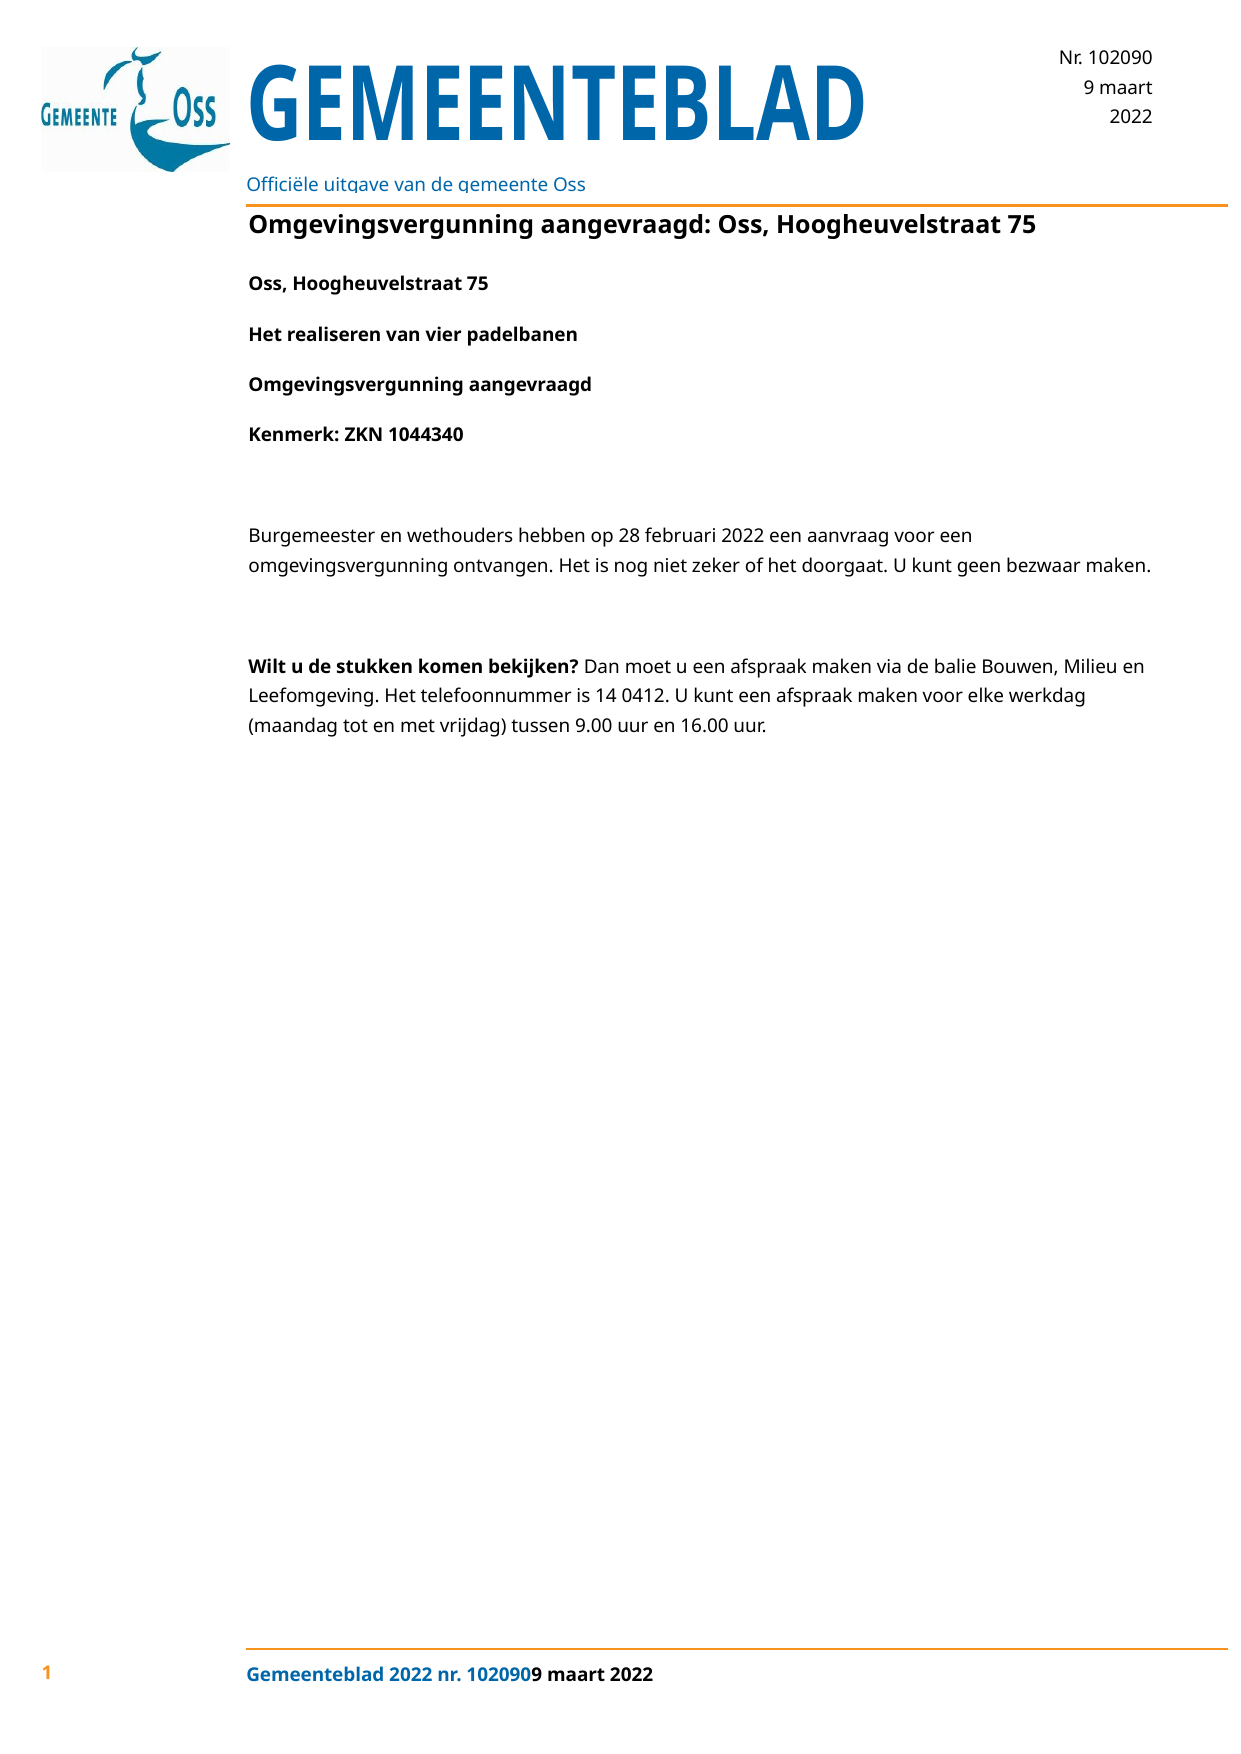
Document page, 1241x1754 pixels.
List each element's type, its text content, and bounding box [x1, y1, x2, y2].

text Wilt u de stukken komen bekijken? Dan moet u een afspraak maken via de balie Bouwen, Milieu en Leefomgeving. Het telefoonnummer is 14 0412. U kunt een afspraak maken voor elke werkdag (maandag tot en met vrijdag) tussen 9.00 uur en 16.00 uur. [248, 653, 1152, 738]
text Het realiseren van vier padelbanen [248, 321, 1152, 346]
text Oss, Hoogheuvelstraat 75 [248, 270, 1152, 296]
picture [41, 47, 231, 172]
text Burgemeester en wethouders hebben op 28 februari 2022 een aanvraag voor een omgevingsvergunning ontvangen. Het is nog niet zeker of het doorgaat. U kunt geen bezwaar maken. [248, 522, 1152, 578]
text Omgevingsvergunning aangevraagd: Oss, Hoogheuvelstraat 75 [248, 207, 1152, 241]
text Omgevingsvergunning aangevraagd [248, 371, 1152, 397]
text Kenmerk: ZKN 1044340 [248, 422, 1152, 447]
